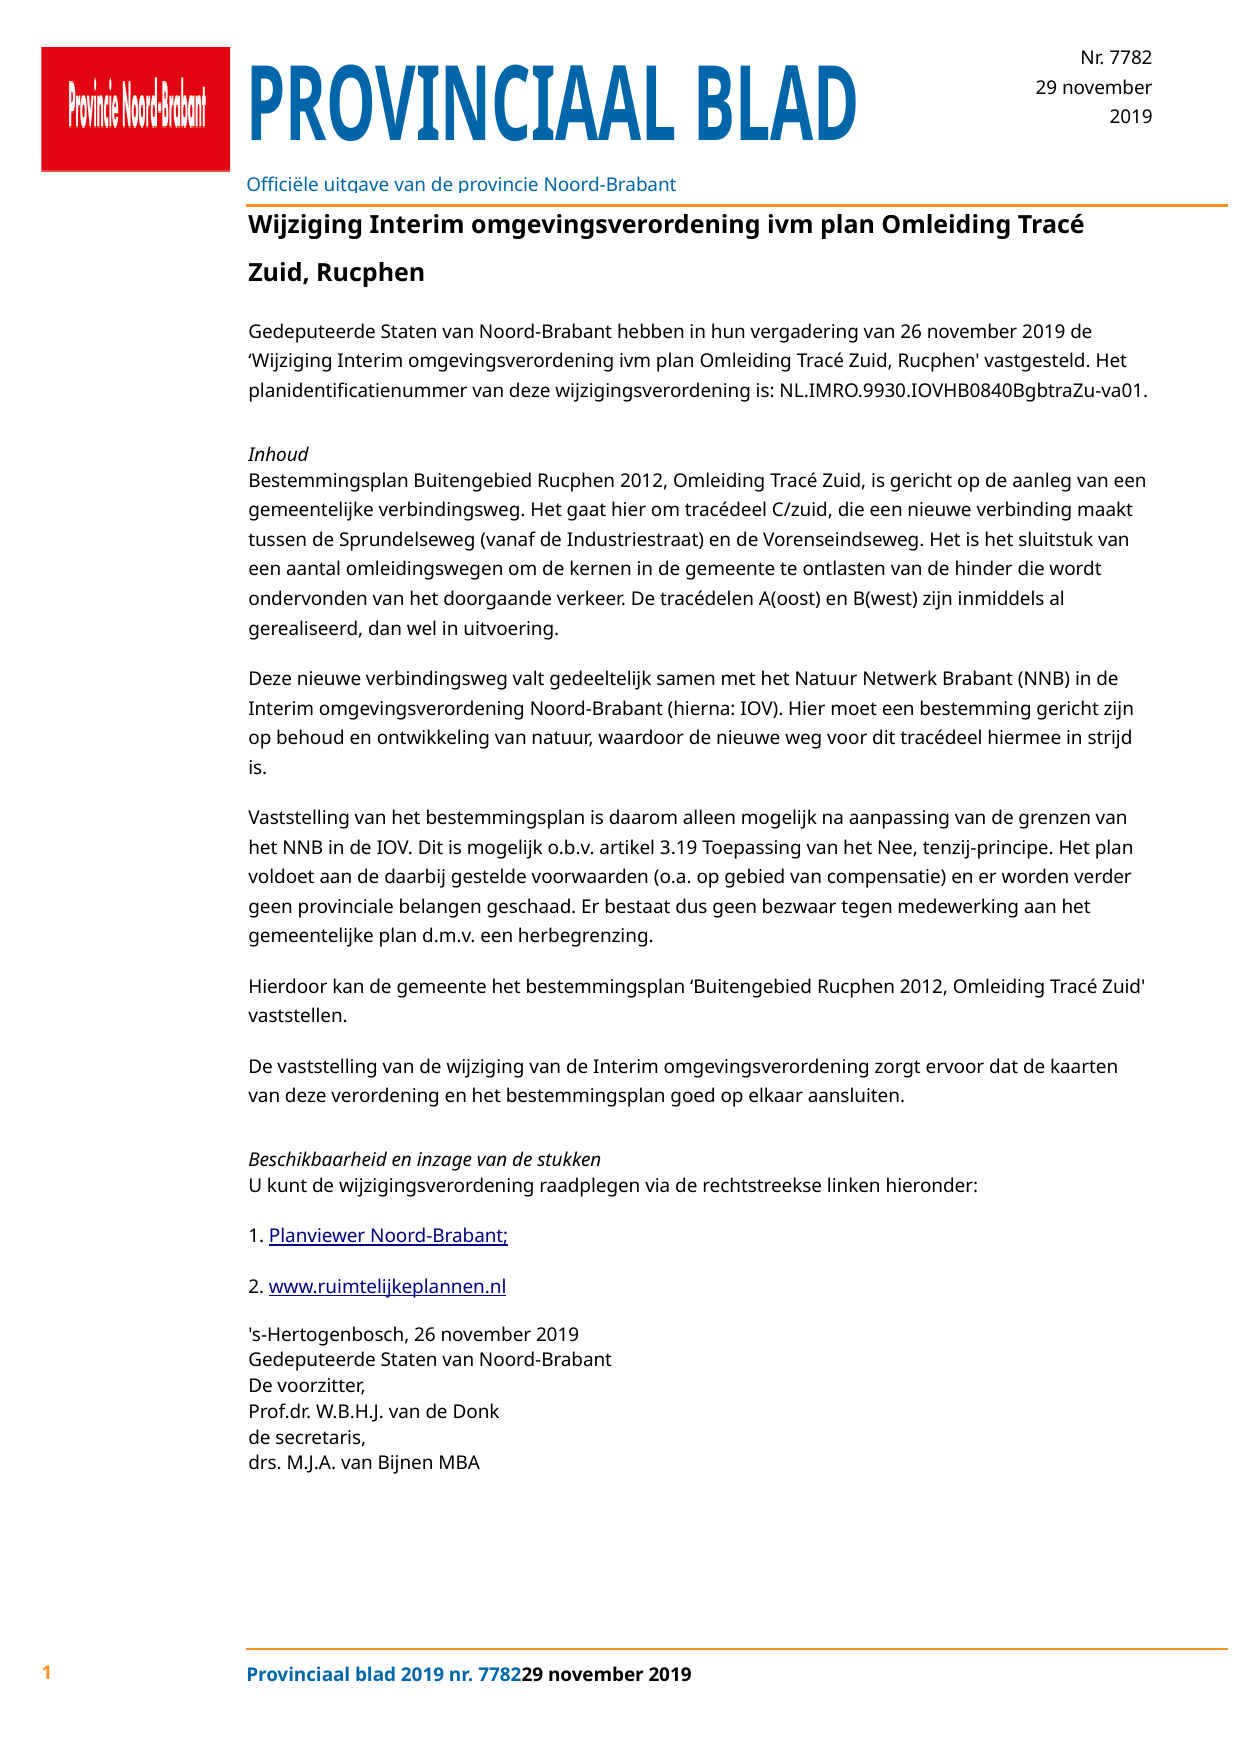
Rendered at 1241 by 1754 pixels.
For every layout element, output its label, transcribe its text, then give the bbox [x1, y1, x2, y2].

text Hierdoor kan de gemeente het bestemmingsplan ‘Buitengebied Rucphen 2012, Omleiding Tracé Zuid' vaststellen. [248, 973, 1152, 1028]
text De vaststelling van de wijziging van de Interim omgevingsverordening zorgt ervoor dat de kaarten van deze verordening en het bestemmingsplan goed op elkaar aansluiten. [248, 1053, 1152, 1108]
picture [41, 47, 231, 172]
text de secretaris, [248, 1424, 1152, 1449]
text De voorzitter, [248, 1372, 1152, 1398]
text Inhoud [248, 441, 1152, 467]
text Gedeputeerde Staten van Noord-Brabant [248, 1347, 1152, 1372]
text Wijziging Interim omgevingsverordening ivm plan Omleiding Tracé Zuid, Rucphen [248, 207, 1152, 288]
text 2. www.ruimtelijkeplannen.nl [248, 1273, 1152, 1299]
text Bestemmingsplan Buitengebied Rucphen 2012, Omleiding Tracé Zuid, is gericht op de aanleg van een gemeentelijke verbindingsweg. Het gaat hier om tracédeel C/zuid, die een nieuwe verbinding maakt tussen de Sprundelseweg (vanaf de Industriestraat) en de Vorenseindseweg. Het is het sluitstuk van een aantal omleidingswegen om de kernen in de gemeente te ontlasten van de hinder die wordt ondervonden van het doorgaande verkeer. De tracédelen A(oost) en B(west) zijn inmiddels al gerealiseerd, dan wel in uitvoering. [248, 467, 1152, 640]
text Vaststelling van het bestemmingsplan is daarom alleen mogelijk na aanpassing van de grenzen van het NNB in de IOV. Dit is mogelijk o.b.v. artikel 3.19 Toepassing van het Nee, tenzij-principe. Het plan voldoet aan de daarbij gestelde voorwaarden (o.a. op gebied van compensatie) en er worden verder geen provinciale belangen geschaad. Er bestaat dus geen bezwaar tegen medewerking aan het gemeentelijke plan d.m.v. een herbegrenzing. [248, 804, 1152, 948]
text drs. M.J.A. van Bijnen MBA [248, 1449, 1152, 1475]
text Gedeputeerde Staten van Noord-Brabant hebben in hun vergadering van 26 november 2019 de ‘Wijziging Interim omgevingsverordening ivm plan Omleiding Tracé Zuid, Rucphen' vastgesteld. Het planidentificatienummer van deze wijzigingsverordening is: NL.IMRO.9930.IOVHB0840BgbtraZu-va01. [248, 318, 1152, 403]
text 1. Planviewer Noord-Brabant; [248, 1223, 1152, 1248]
text Beschikbaarheid en inzage van de stukken [248, 1147, 1152, 1172]
text 's-Hertogenbosch, 26 november 2019 [248, 1321, 1152, 1347]
text Prof.dr. W.B.H.J. van de Donk [248, 1398, 1152, 1424]
text U kunt de wijzigingsverordening raadplegen via de rechtstreekse linken hieronder: [248, 1172, 1152, 1198]
text Deze nieuwe verbindingsweg valt gedeeltelijk samen met het Natuur Netwerk Brabant (NNB) in de Interim omgevingsverordening Noord-Brabant (hierna: IOV). Hier moet een bestemming gericht zijn op behoud en ontwikkeling van natuur, waardoor de nieuwe weg voor dit tracédeel hiermee in strijd is. [248, 665, 1152, 779]
